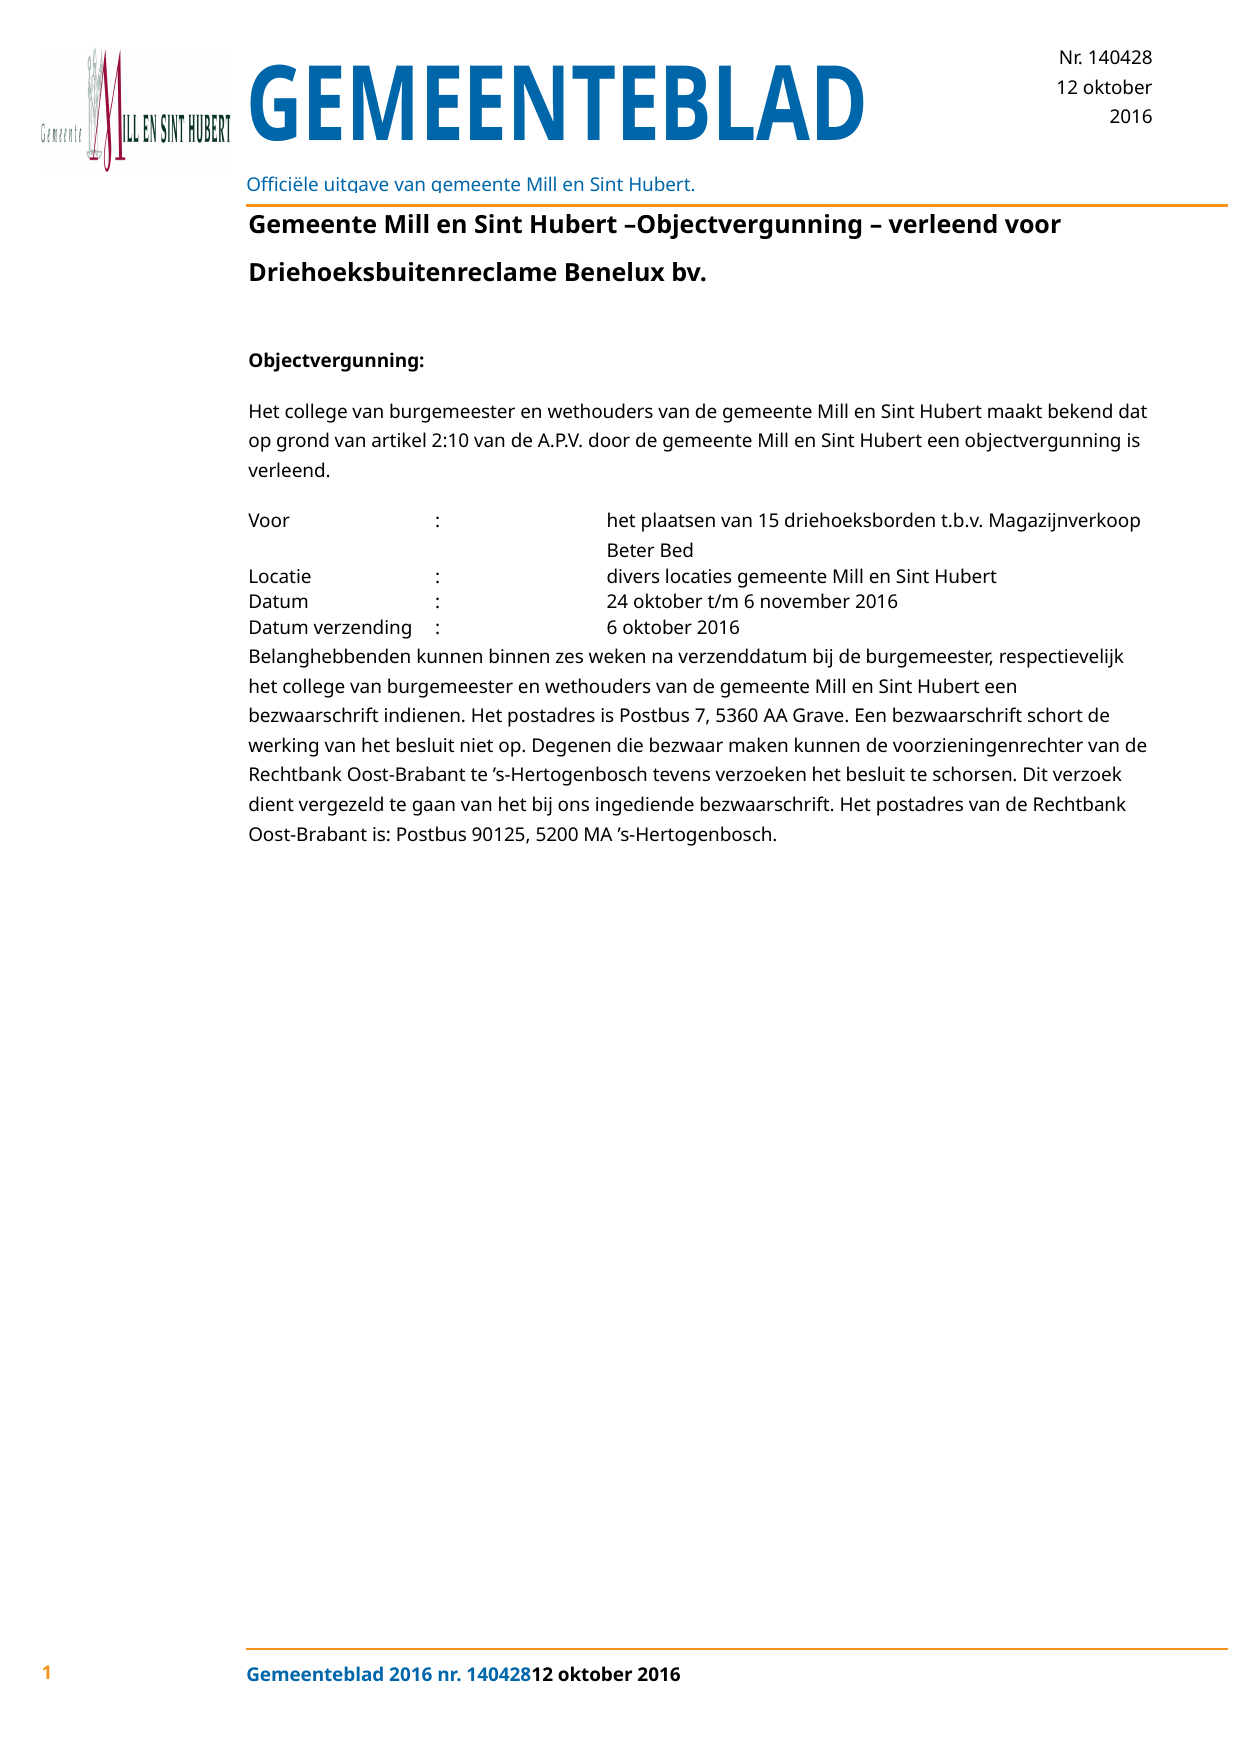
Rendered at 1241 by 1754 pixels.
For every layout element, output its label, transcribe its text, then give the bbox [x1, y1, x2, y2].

picture [41, 47, 231, 172]
table_cell divers locaties gemeente Mill en Sint Hubert [606, 563, 1152, 589]
table_header het plaatsen van 15 driehoeksborden t.b.v. Magazijnverkoop Beter Bed [606, 508, 1152, 563]
table_cell : [435, 563, 606, 589]
text Objectvergunning: [248, 347, 1152, 373]
table_cell 24 oktober t/m 6 november 2016 [606, 589, 1152, 614]
table_cell Datum verzending [248, 614, 435, 640]
table_header Voor [248, 508, 435, 563]
table_cell : [435, 589, 606, 614]
table_cell Datum [248, 589, 435, 614]
table_cell Locatie [248, 563, 435, 589]
text Belanghebbenden kunnen binnen zes weken na verzenddatum bij de burgemeester, respectievelijk het college van burgemeester en wethouders van de gemeente Mill en Sint Hubert een bezwaarschrift indienen. Het postadres is Postbus 7, 5360 AA Grave. Een bezwaarschrift schort de werking van het besluit niet op. Degenen die bezwaar maken kunnen de voorzieningenrechter van de Rechtbank Oost-Brabant te ’s-Hertogenbosch tevens verzoeken het besluit te schorsen. Dit verzoek dient vergezeld te gaan van het bij ons ingediende bezwaarschrift. Het postadres van de Rechtbank Oost-Brabant is: Postbus 90125, 5200 MA ’s-Hertogenbosch. [248, 643, 1152, 847]
table_header : [435, 508, 606, 563]
table_cell : [435, 614, 606, 640]
text Gemeente Mill en Sint Hubert –Objectvergunning – verleend voor Driehoeksbuitenreclame Benelux bv. [248, 207, 1152, 288]
table_cell 6 oktober 2016 [606, 614, 1152, 640]
text Het college van burgemeester en wethouders van de gemeente Mill en Sint Hubert maakt bekend dat op grond van artikel 2:10 van de A.P.V. door de gemeente Mill en Sint Hubert een objectvergunning is verleend. [248, 398, 1152, 483]
